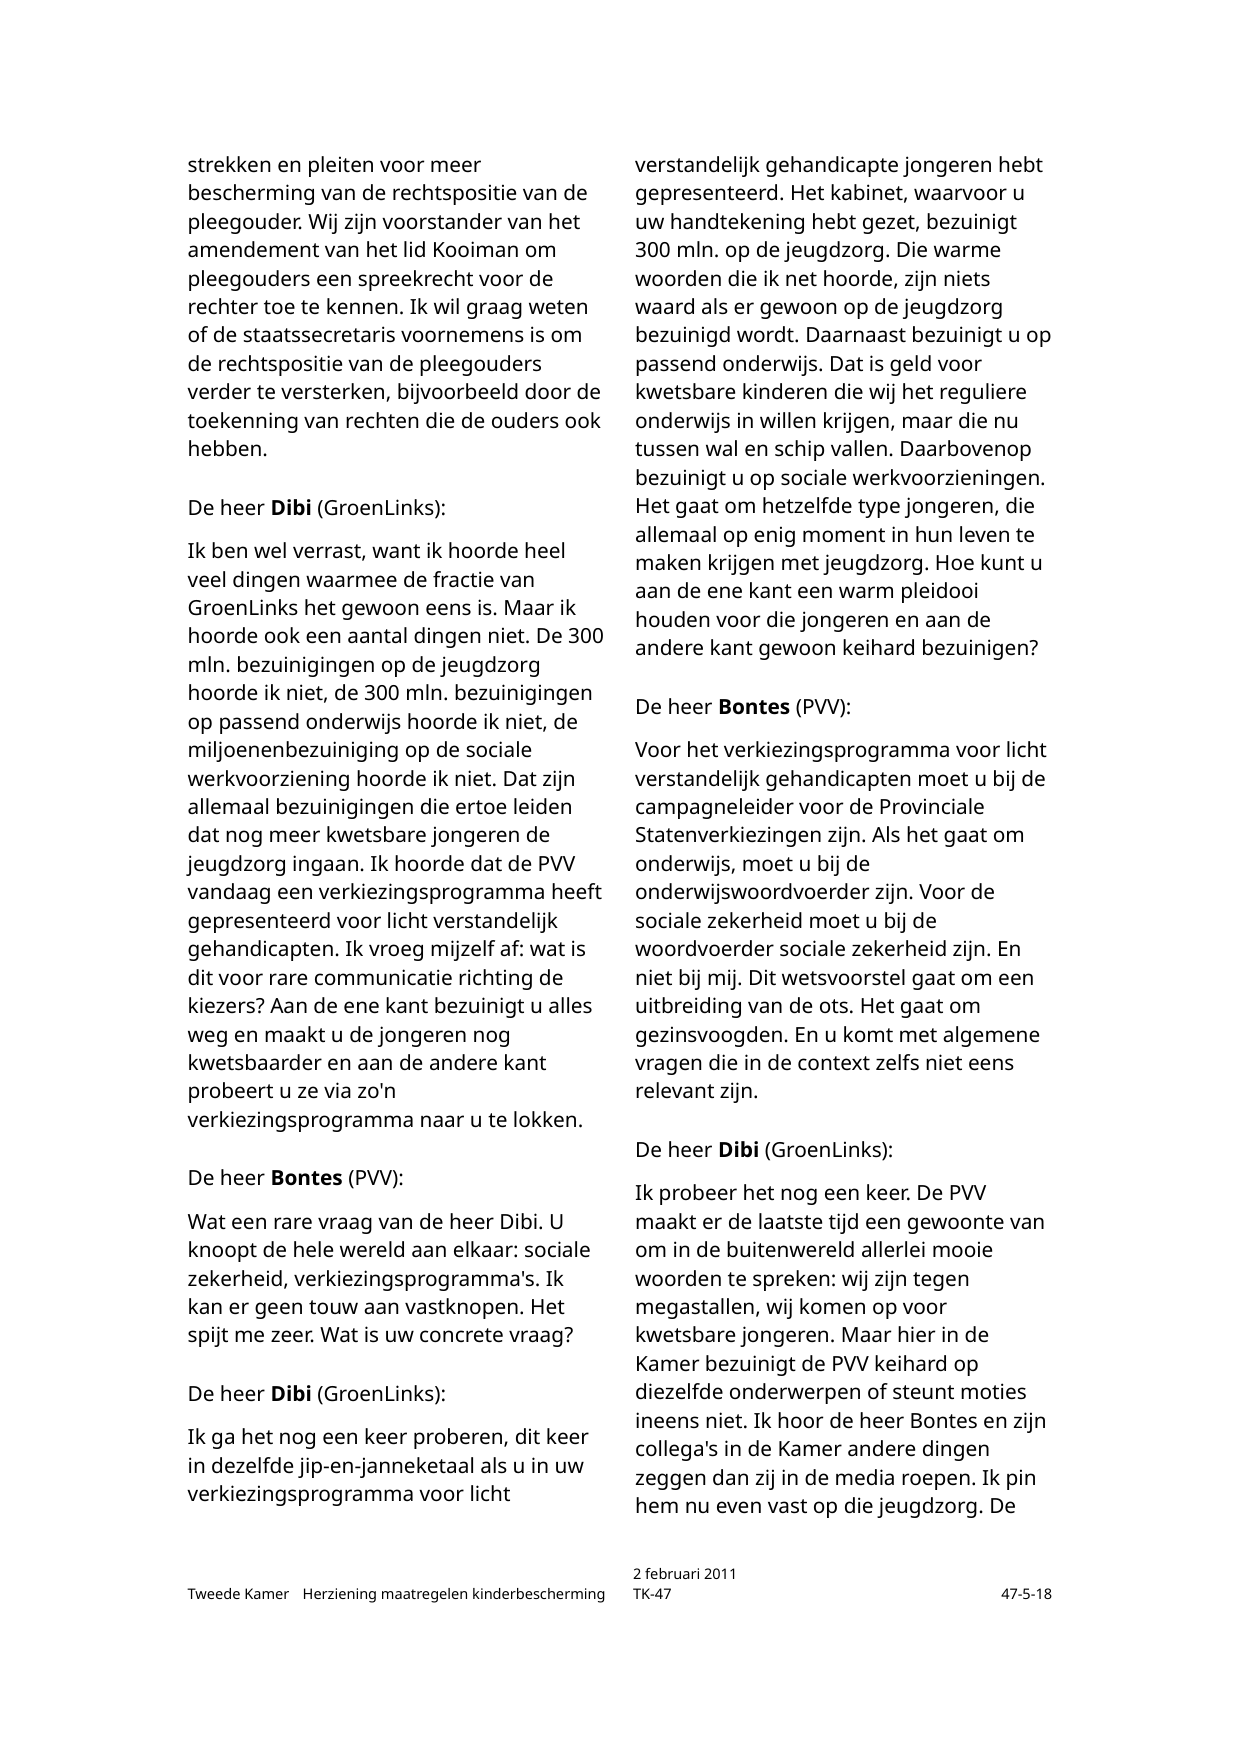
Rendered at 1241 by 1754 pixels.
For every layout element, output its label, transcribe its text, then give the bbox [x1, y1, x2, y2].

text Ik ben wel verrast, want ik hoorde heel veel dingen waarmee de fractie van GroenLinks het gewoon eens is. Maar ik hoorde ook een aantal dingen niet. De 300 mln. bezuinigingen op de jeugdzorg hoorde ik niet, de 300 mln. bezuinigingen op passend onderwijs hoorde ik niet, de miljoenenbezuiniging op de sociale werkvoorziening hoorde ik niet. Dat zijn allemaal bezuinigingen die ertoe leiden dat nog meer kwetsbare jongeren de jeugdzorg ingaan. Ik hoorde dat de PVV vandaag een verkiezingsprogramma heeft gepresenteerd voor licht verstandelijk gehandicapten. Ik vroeg mijzelf af: wat is dit voor rare communicatie richting de kiezers? Aan de ene kant bezuinigt u alles weg en maakt u de jongeren nog kwetsbaarder en aan de andere kant probeert u ze via zo'n verkiezingsprogramma naar u te lokken. [187, 536, 605, 1133]
text Ik ga het nog een keer proberen, dit keer in dezelfde jip-en-janneketaal als u in uw verkiezingsprogramma voor licht [187, 1422, 605, 1508]
text De heer Bontes (PVV): [187, 1163, 605, 1192]
text Voor het verkiezingsprogramma voor licht verstandelijk gehandicapten moet u bij de campagneleider voor de Provinciale Statenverkiezingen zijn. Als het gaat om onderwijs, moet u bij de onderwijswoordvoerder zijn. Voor de sociale zekerheid moet u bij de woordvoerder sociale zekerheid zijn. En niet bij mij. Dit wetsvoorstel gaat om een uitbreiding van de ots. Het gaat om gezinsvoogden. En u komt met algemene vragen die in de context zelfs niet eens relevant zijn. [635, 735, 1053, 1105]
text De heer Dibi (GroenLinks): [635, 1135, 1053, 1163]
text strekken en pleiten voor meer bescherming van de rechtspositie van de pleegouder. Wij zijn voorstander van het amendement van het lid Kooiman om pleegouders een spreekrecht voor de rechter toe te kennen. Ik wil graag weten of de staatssecretaris voornemens is om de rechtspositie van de pleegouders verder te versterken, bijvoorbeeld door de toekenning van rechten die de ouders ook hebben. [187, 150, 605, 463]
text Wat een rare vraag van de heer Dibi. U knoopt de hele wereld aan elkaar: sociale zekerheid, verkiezingsprogramma's. Ik kan er geen touw aan vastknopen. Het spijt me zeer. Wat is uw concrete vraag? [187, 1207, 605, 1349]
text verstandelijk gehandicapte jongeren hebt gepresenteerd. Het kabinet, waarvoor u uw handtekening hebt gezet, bezuinigt 300 mln. op de jeugdzorg. Die warme woorden die ik net hoorde, zijn niets waard als er gewoon op de jeugdzorg bezuinigd wordt. Daarnaast bezuinigt u op passend onderwijs. Dat is geld voor kwetsbare kinderen die wij het reguliere onderwijs in willen krijgen, maar die nu tussen wal en schip vallen. Daarbovenop bezuinigt u op sociale werkvoorzieningen. Het gaat om hetzelfde type jongeren, die allemaal op enig moment in hun leven te maken krijgen met jeugdzorg. Hoe kunt u aan de ene kant een warm pleidooi houden voor die jongeren en aan de andere kant gewoon keihard bezuinigen? [635, 150, 1053, 662]
text De heer Dibi (GroenLinks): [187, 493, 605, 521]
text De heer Dibi (GroenLinks): [187, 1379, 605, 1407]
text Ik probeer het nog een keer. De PVV maakt er de laatste tijd een gewoonte van om in de buitenwereld allerlei mooie woorden te spreken: wij zijn tegen megastallen, wij komen op voor kwetsbare jongeren. Maar hier in de Kamer bezuinigt de PVV keihard op diezelfde onderwerpen of steunt moties ineens niet. Ik hoor de heer Bontes en zijn collega's in de Kamer andere dingen zeggen dan zij in de media roepen. Ik pin hem nu even vast op die jeugdzorg. De [635, 1178, 1053, 1520]
text De heer Bontes (PVV): [635, 692, 1053, 720]
